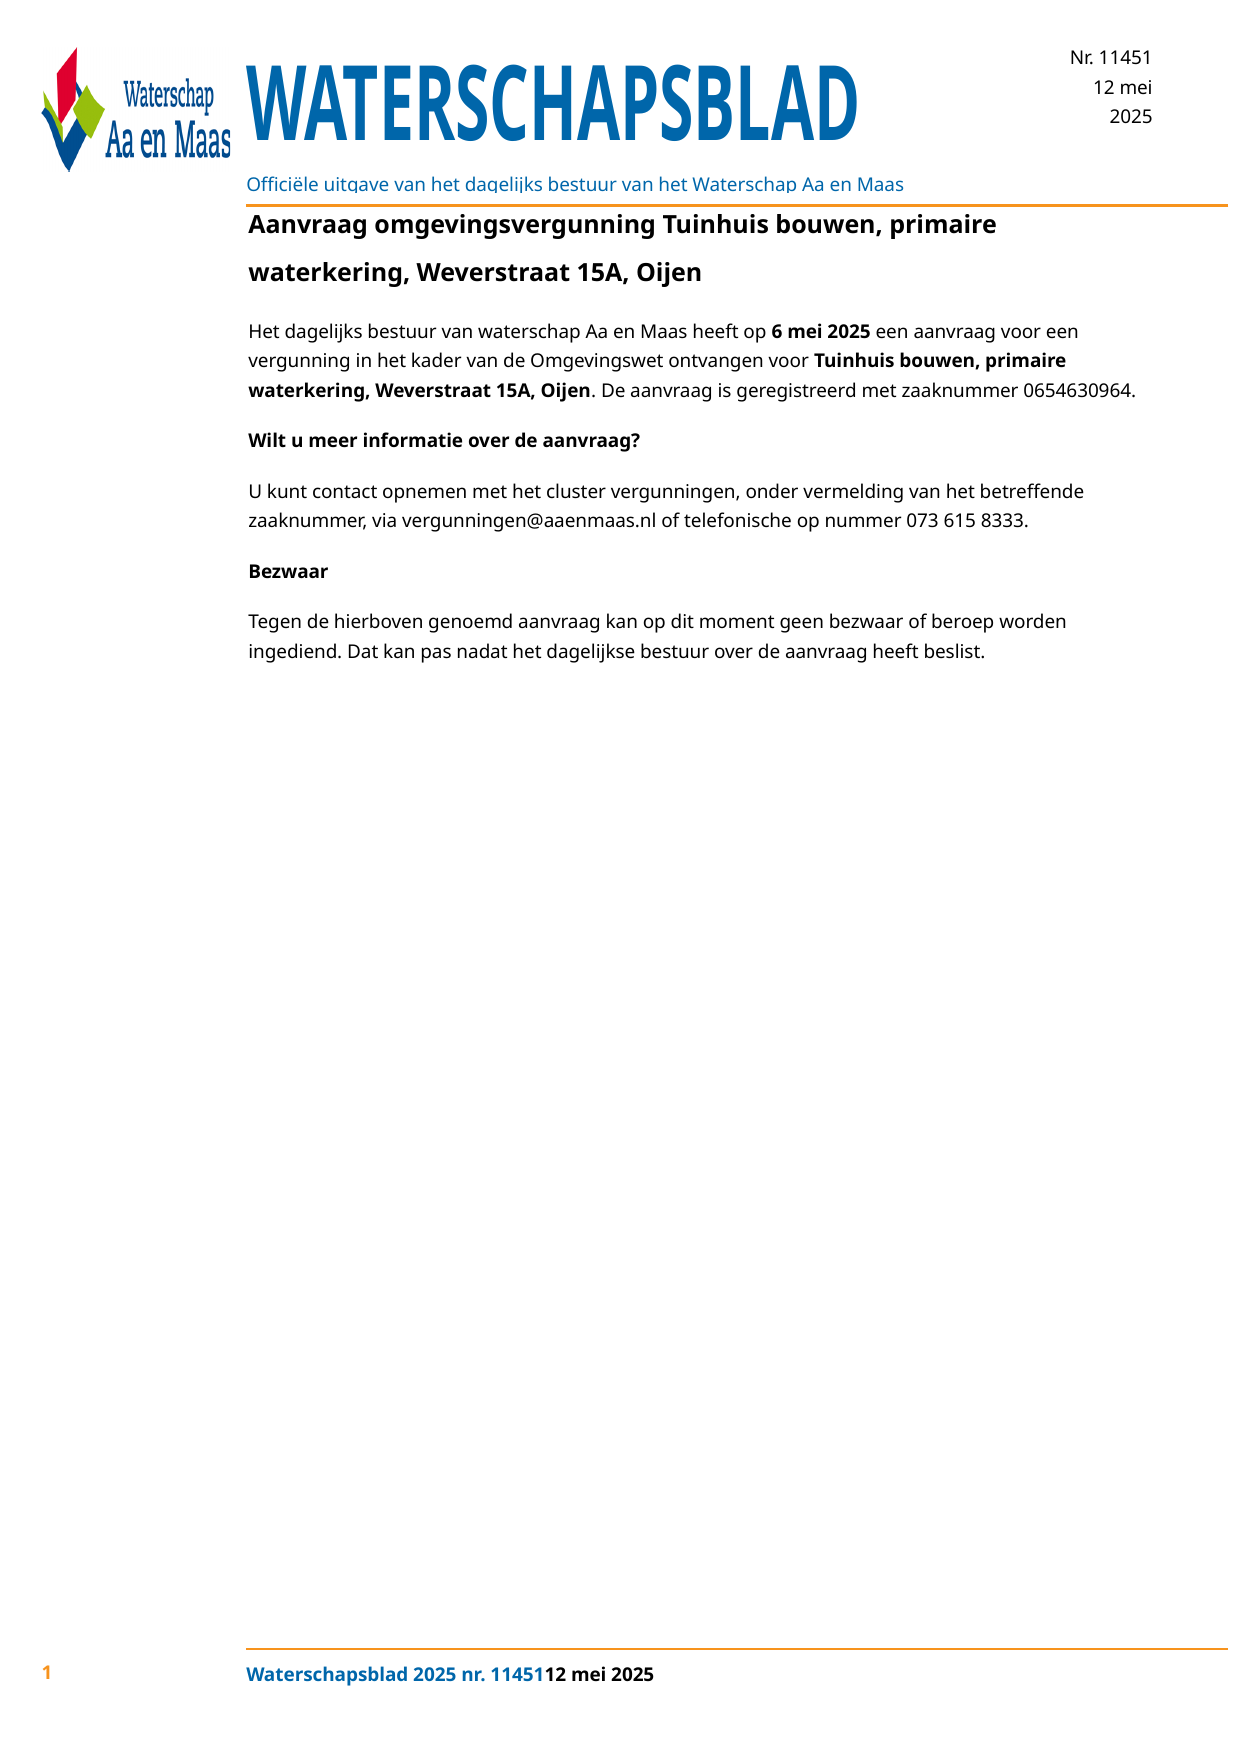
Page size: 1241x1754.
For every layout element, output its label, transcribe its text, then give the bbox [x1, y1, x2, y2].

text Wilt u meer informatie over de aanvraag? [248, 427, 1152, 453]
text Aanvraag omgevingsvergunning Tuinhuis bouwen, primaire waterkering, Weverstraat 15A, Oijen [248, 207, 1152, 288]
text Het dagelijks bestuur van waterschap Aa en Maas heeft op 6 mei 2025 een aanvraag voor een vergunning in het kader van de Omgevingswet ontvangen voor Tuinhuis bouwen, primaire waterkering, Weverstraat 15A, Oijen. De aanvraag is geregistreerd met zaaknummer 0654630964. [248, 318, 1152, 403]
text U kunt contact opnemen met het cluster vergunningen, onder vermelding van het betreffende zaaknummer, via vergunningen@aaenmaas.nl of telefonische op nummer 073 615 8333. [248, 478, 1152, 533]
text Bezwaar [248, 558, 1152, 584]
picture [41, 47, 231, 172]
text Tegen de hierboven genoemd aanvraag kan op dit moment geen bezwaar of beroep worden ingediend. Dat kan pas nadat het dagelijkse bestuur over de aanvraag heeft beslist. [248, 608, 1152, 664]
